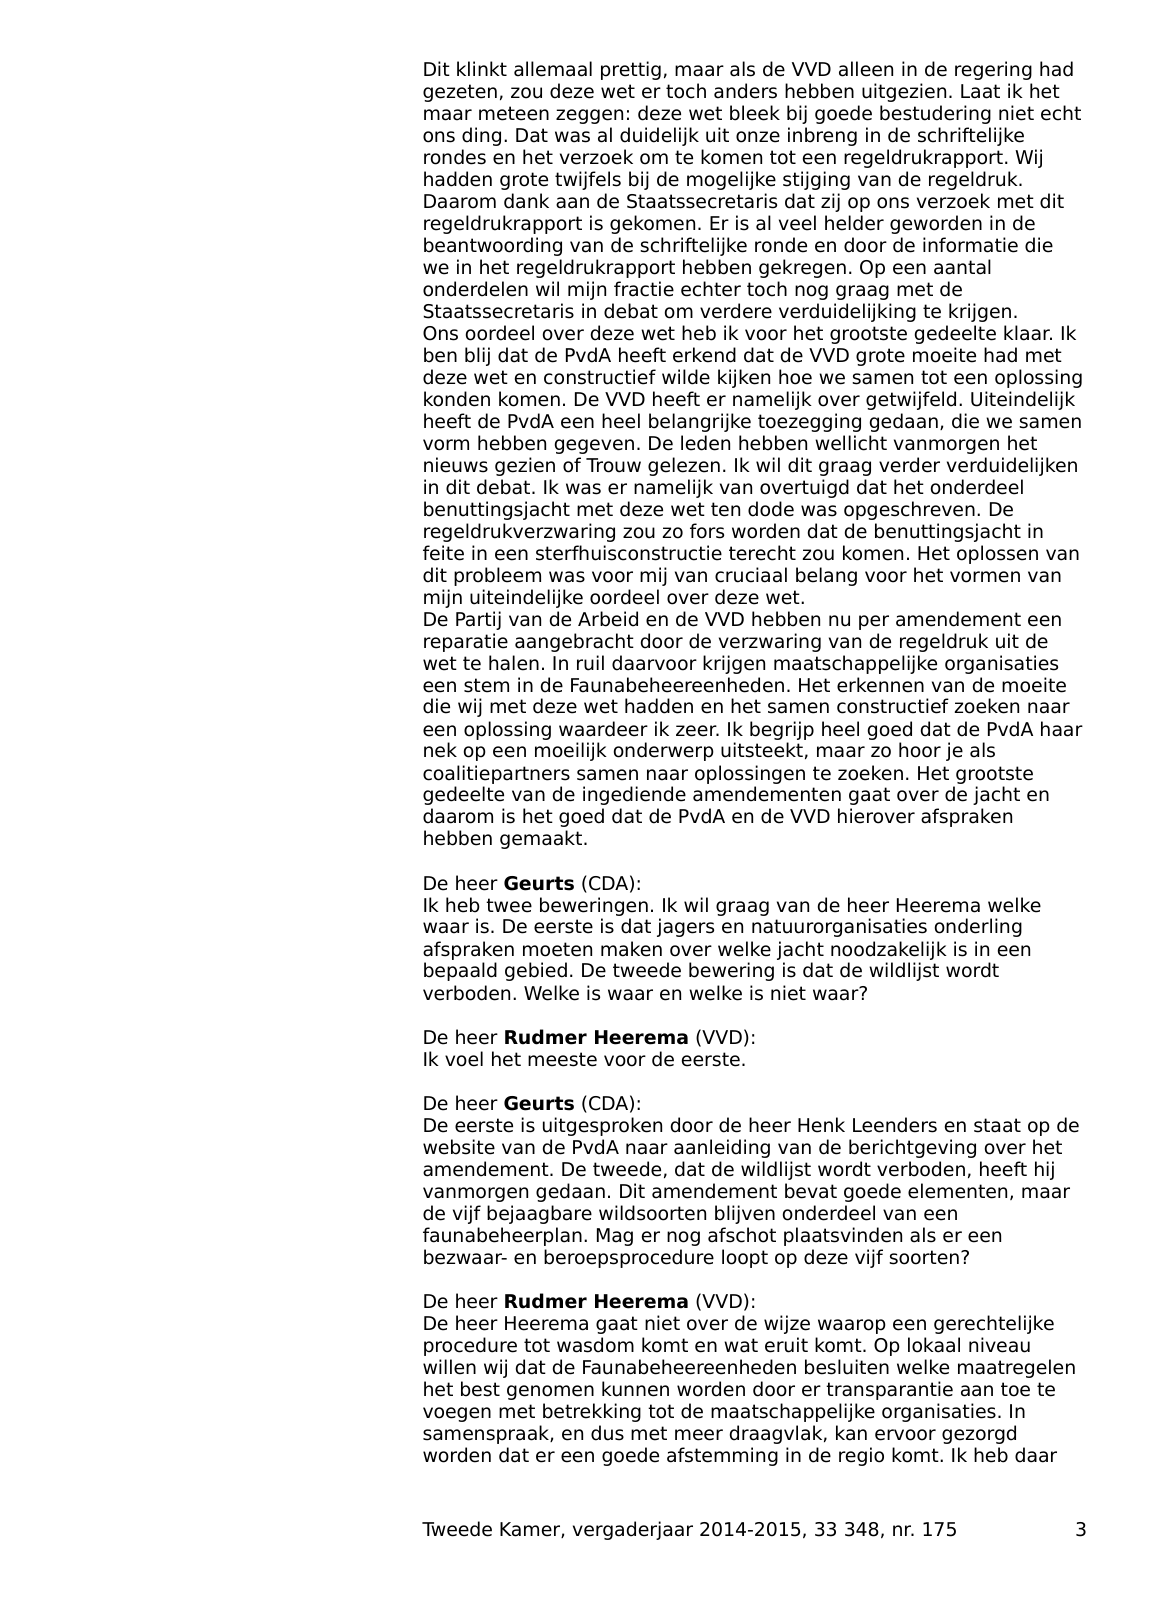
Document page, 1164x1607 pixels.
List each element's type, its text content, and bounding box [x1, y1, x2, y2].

text Ons oordeel over deze wet heb ik voor het grootste gedeelte klaar. Ik ben blij dat de PvdA heeft erkend dat de VVD grote moeite had met deze wet en constructief wilde kijken hoe we samen tot een oplossing konden komen. De VVD heeft er namelijk over getwijfeld. Uiteindelijk heeft de PvdA een heel belangrijke toezegging gedaan, die we samen vorm hebben gegeven. De leden hebben wellicht vanmorgen het nieuws gezien of Trouw gelezen. Ik wil dit graag verder verduidelijken in dit debat. Ik was er namelijk van overtuigd dat het onderdeel benuttingsjacht met deze wet ten dode was opgeschreven. De regeldrukverzwaring zou zo fors worden dat de benuttingsjacht in feite in een sterfhuisconstructie terecht zou komen. Het oplossen van dit probleem was voor mij van cruciaal belang voor het vormen van mijn uiteindelijke oordeel over deze wet. [422, 323, 1087, 608]
text De eerste is uitgesproken door de heer Henk Leenders en staat op de website van de PvdA naar aanleiding van de berichtgeving over het amendement. De tweede, dat de wildlijst wordt verboden, heeft hij vanmorgen gedaan. Dit amendement bevat goede elementen, maar de vijf bejaagbare wildsoorten blijven onderdeel van een faunabeheerplan. Mag er nog afschot plaatsvinden als er een bezwaar- en beroepsprocedure loopt op deze vijf soorten? [422, 1115, 1087, 1268]
text De heer Rudmer Heerema (VVD): [422, 1291, 1087, 1313]
text De heer Geurts (CDA): [422, 872, 1087, 894]
text Dit klinkt allemaal prettig, maar als de VVD alleen in de regering had gezeten, zou deze wet er toch anders hebben uitgezien. Laat ik het maar meteen zeggen: deze wet bleek bij goede bestudering niet echt ons ding. Dat was al duidelijk uit onze inbreng in de schriftelijke rondes en het verzoek om te komen tot een regeldrukrapport. Wij hadden grote twijfels bij de mogelijke stijging van de regeldruk. Daarom dank aan de Staatssecretaris dat zij op ons verzoek met dit regeldrukrapport is gekomen. Er is al veel helder geworden in de beantwoording van de schriftelijke ronde en door de informatie die we in het regeldrukrapport hebben gekregen. Op een aantal onderdelen wil mijn fractie echter toch nog graag met de Staatssecretaris in debat om verdere verduidelijking te krijgen. [422, 59, 1087, 323]
text De heer Rudmer Heerema (VVD): [422, 1027, 1087, 1048]
text De heer Geurts (CDA): [422, 1093, 1087, 1115]
text Ik heb twee beweringen. Ik wil graag van de heer Heerema welke waar is. De eerste is dat jagers en natuurorganisaties onderling afspraken moeten maken over welke jacht noodzakelijk is in een bepaald gebied. De tweede bewering is dat de wildlijst wordt verboden. Welke is waar en welke is niet waar? [422, 894, 1087, 1004]
text Ik voel het meeste voor de eerste. [422, 1048, 1087, 1071]
text De heer Heerema gaat niet over de wijze waarop een gerechtelijke procedure tot wasdom komt en wat eruit komt. Op lokaal niveau willen wij dat de Faunabeheereenheden besluiten welke maatregelen het best genomen kunnen worden door er transparantie aan toe te voegen met betrekking tot de maatschappelijke organisaties. In samenspraak, en dus met meer draagvlak, kan ervoor gezorgd worden dat er een goede afstemming in de regio komt. Ik heb daar [422, 1313, 1087, 1467]
text De Partij van de Arbeid en de VVD hebben nu per amendement een reparatie aangebracht door de verzwaring van de regeldruk uit de wet te halen. In ruil daarvoor krijgen maatschappelijke organisaties een stem in de Faunabeheereenheden. Het erkennen van de moeite die wij met deze wet hadden en het samen constructief zoeken naar een oplossing waardeer ik zeer. Ik begrijp heel goed dat de PvdA haar nek op een moeilijk onderwerp uitsteekt, maar zo hoor je als coalitiepartners samen naar oplossingen te zoeken. Het grootste gedeelte van de ingediende amendementen gaat over de jacht en daarom is het goed dat de PvdA en de VVD hierover afspraken hebben gemaakt. [422, 608, 1087, 850]
